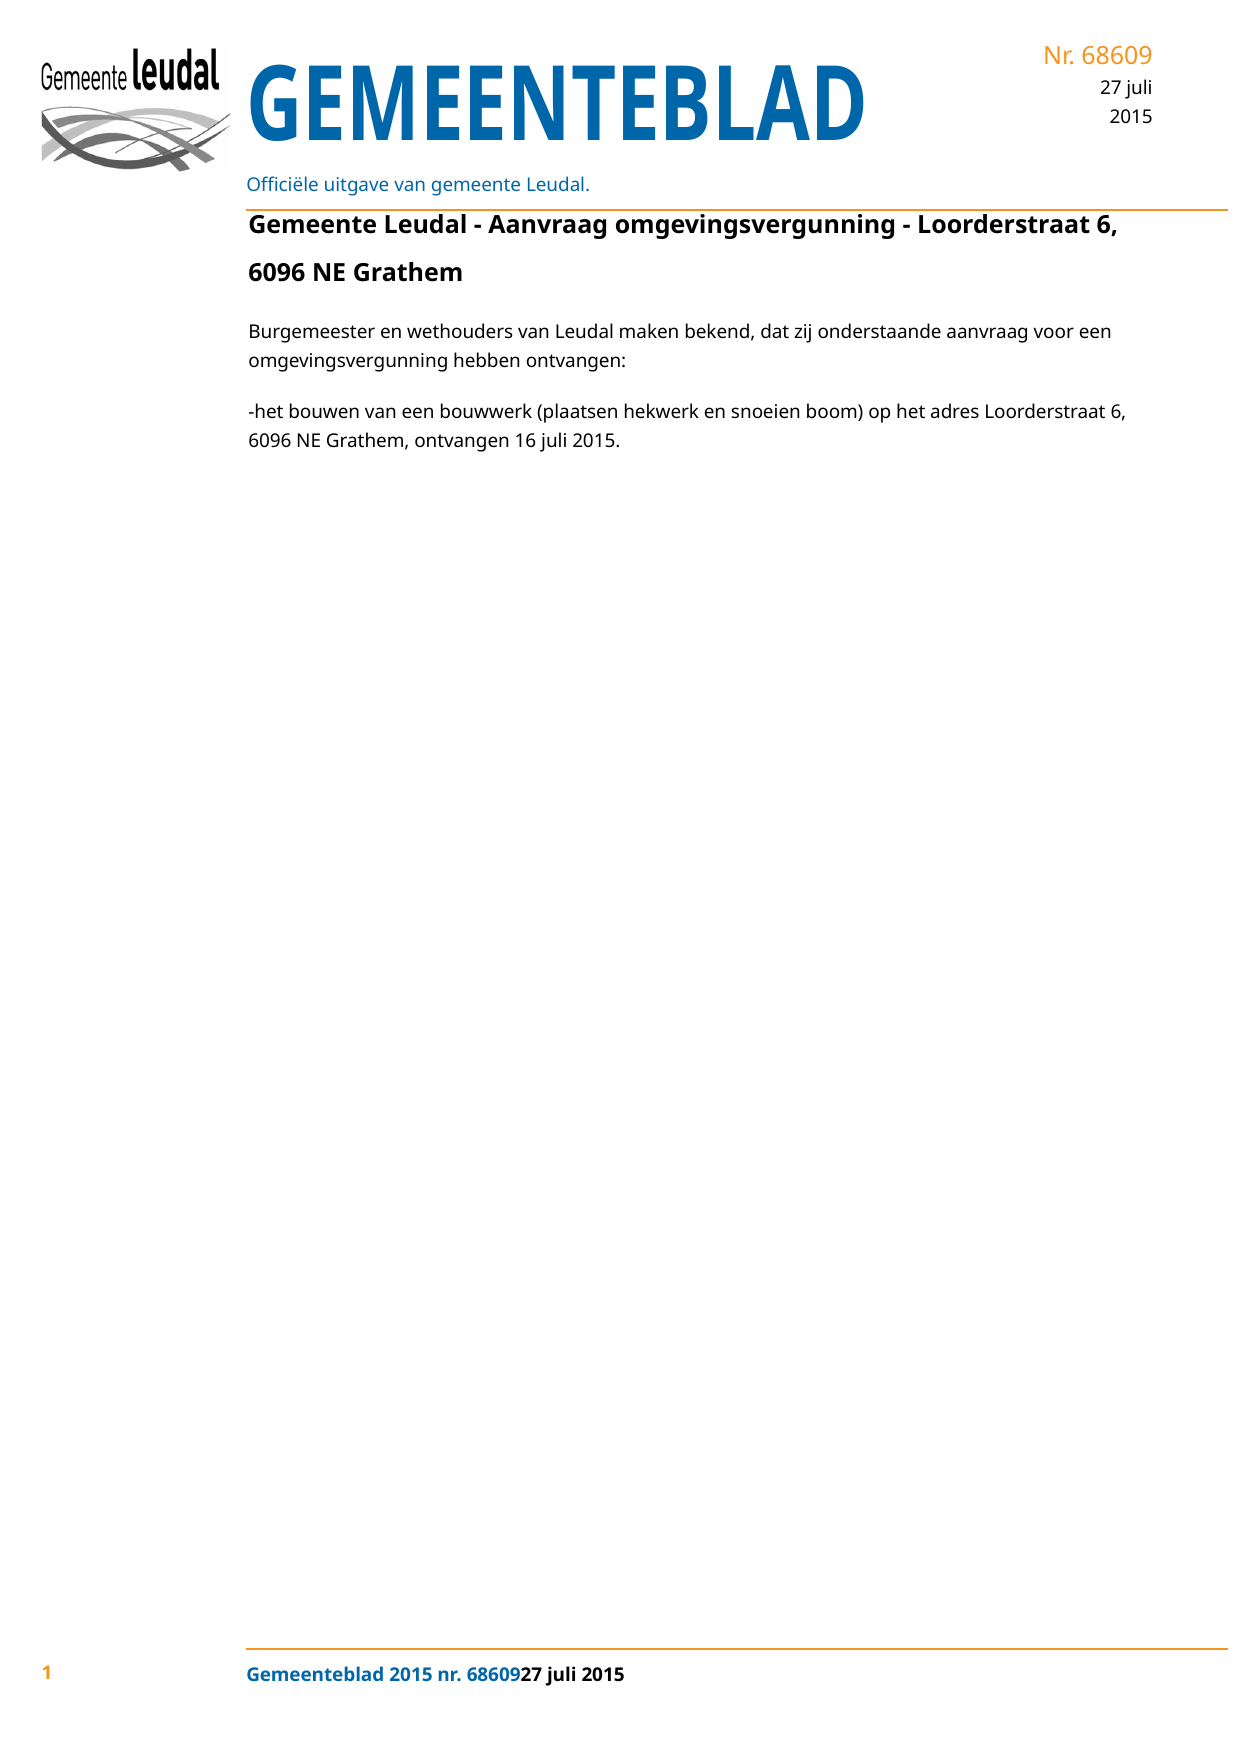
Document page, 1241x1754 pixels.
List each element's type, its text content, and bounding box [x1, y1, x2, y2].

text Burgemeester en wethouders van Leudal maken bekend, dat zij onderstaande aanvraag voor een omgevingsvergunning hebben ontvangen: [248, 318, 1152, 373]
picture [41, 47, 231, 172]
text -het bouwen van een bouwwerk (plaatsen hekwerk en snoeien boom) op het adres Loorderstraat 6, 6096 NE Grathem, ontvangen 16 juli 2015. [248, 398, 1152, 453]
text Gemeente Leudal - Aanvraag omgevingsvergunning - Loorderstraat 6, 6096 NE Grathem [248, 211, 1152, 288]
